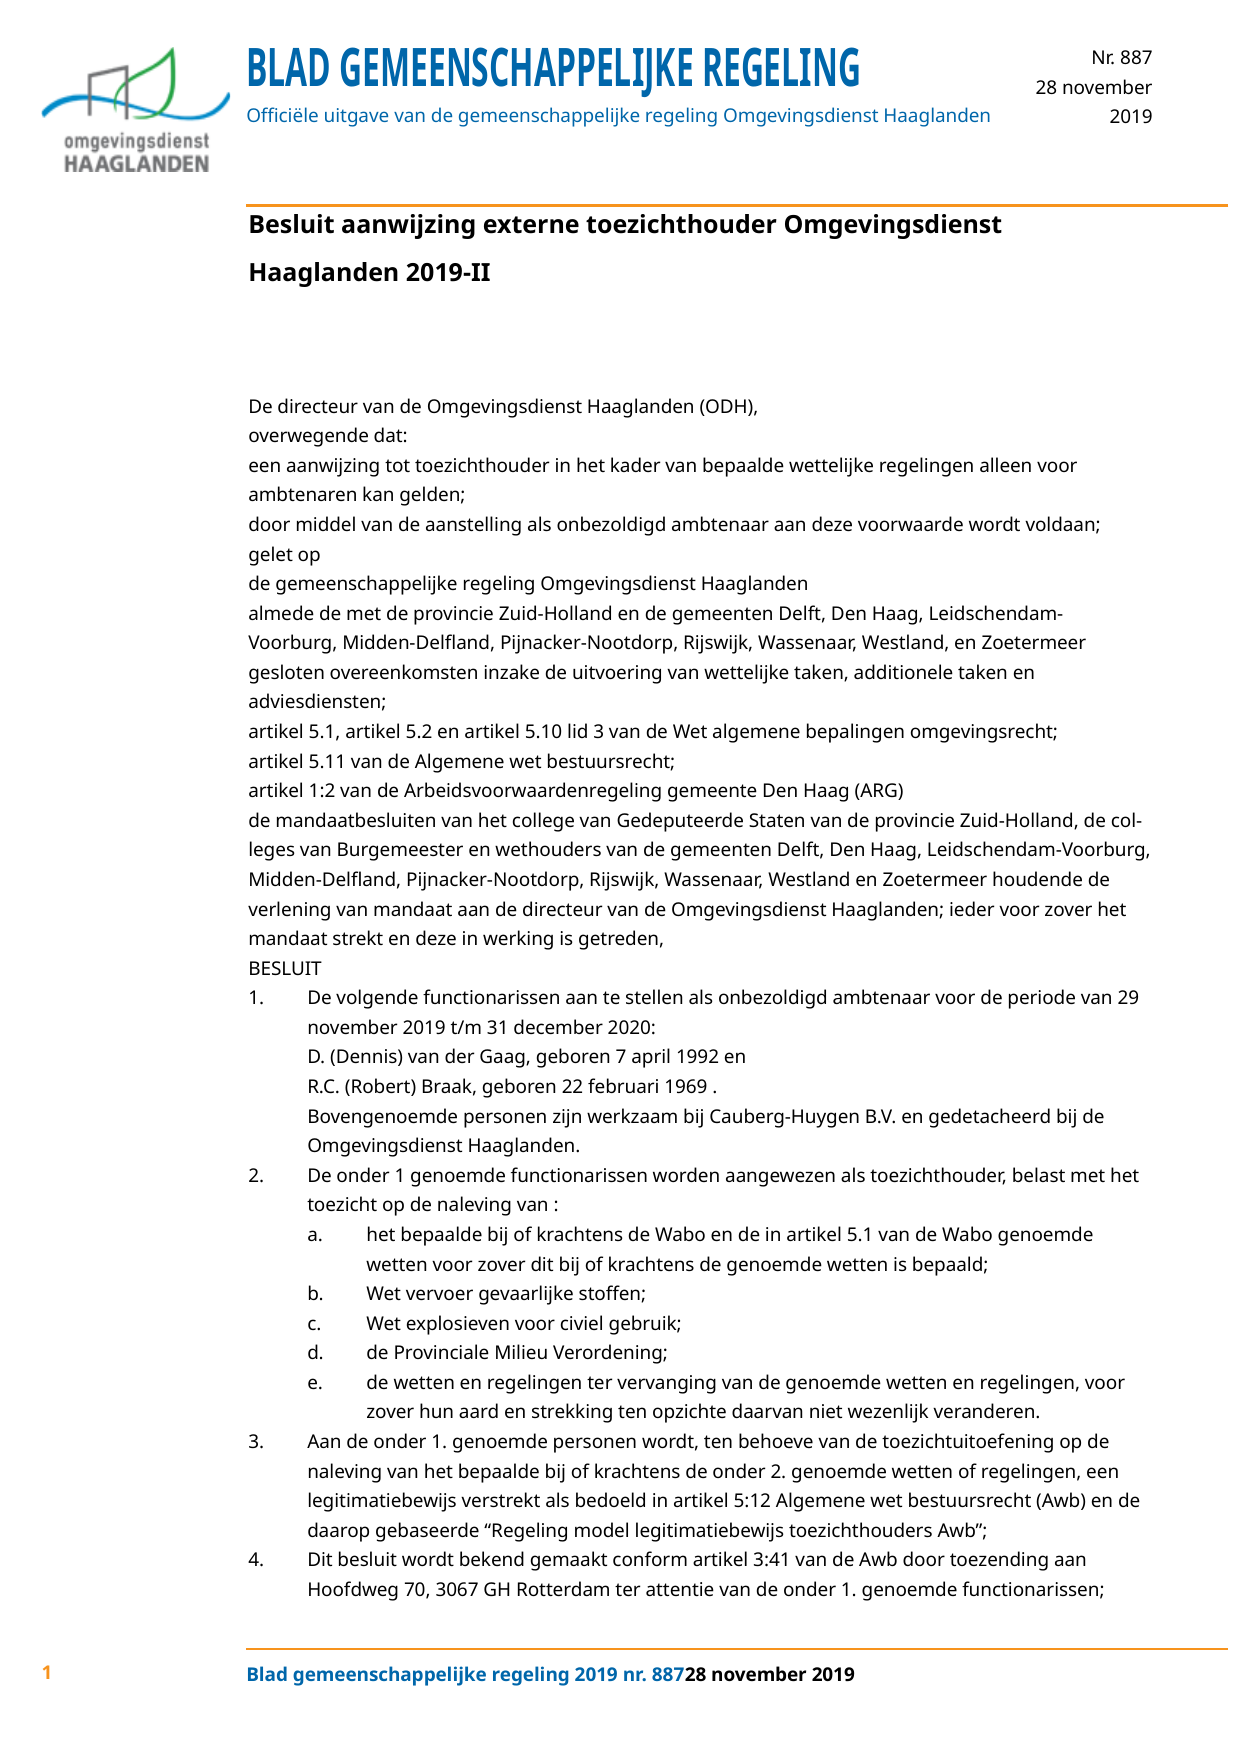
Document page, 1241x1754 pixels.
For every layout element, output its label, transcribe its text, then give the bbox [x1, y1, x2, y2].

text overwegende dat: [248, 422, 1152, 448]
text de mandaatbesluiten van het college van Gedeputeerde Staten van de provincie Zuid-Holland, de col- leges van Burgemeester en wethouders van de gemeenten Delft, Den Haag, Leidschendam-Voorburg, Midden-Delfland, Pijnacker-Nootdorp, Rijswijk, Wassenaar, Westland en Zoetermeer houdende de verlening van mandaat aan de directeur van de Omgevingsdienst Haaglanden; ieder voor zover het mandaat strekt en deze in werking is getreden, [248, 807, 1152, 951]
list de wetten en regelingen ter vervanging van de genoemde wetten en regelingen, voor zover hun aard en strekking ten opzichte daarvan niet wezenlijk veranderen. [307, 1369, 1152, 1424]
text artikel 1:2 van de Arbeidsvoorwaardenregeling gemeente Den Haag (ARG) [248, 777, 1152, 803]
text artikel 5.11 van de Algemene wet bestuursrecht; [248, 748, 1152, 774]
list De onder 1 genoemde functionarissen worden aangewezen als toezichthouder, belast met het toezicht op de naleving van : [248, 1162, 1152, 1217]
text De directeur van de Omgevingsdienst Haaglanden (ODH), [248, 393, 1152, 419]
list Wet explosieven voor civiel gebruik; [307, 1310, 1152, 1336]
list het bepaalde bij of krachtens de Wabo en de in artikel 5.1 van de Wabo genoemde wetten voor zover dit bij of krachtens de genoemde wetten is bepaald; [307, 1221, 1152, 1277]
list de Provinciale Milieu Verordening; [307, 1339, 1152, 1365]
text de gemeenschappelijke regeling Omgevingsdienst Haaglanden [248, 570, 1152, 596]
text BESLUIT [248, 955, 1152, 981]
list Dit besluit wordt bekend gemaakt conform artikel 3:41 van de Awb door toezending aan Hoofdweg 70, 3067 GH Rotterdam ter attentie van de onder 1. genoemde functionarissen; [248, 1547, 1152, 1602]
list D. (Dennis) van der Gaag, geboren 7 april 1992 en [248, 1044, 1152, 1069]
list R.C. (Robert) Braak, geboren 22 februari 1969 . [248, 1073, 1152, 1099]
list Aan de onder 1. genoemde personen wordt, ten behoeve van de toezichtuitoefening op de naleving van het bepaalde bij of krachtens de onder 2. genoemde wetten of regelingen, een legitimatiebewijs verstrekt als bedoeld in artikel 5:12 Algemene wet bestuursrecht (Awb) en de daarop gebaseerde “Regeling model legitimatiebewijs toezichthouders Awb”; [248, 1428, 1152, 1543]
text door middel van de aanstelling als onbezoldigd ambtenaar aan deze voorwaarde wordt voldaan; [248, 511, 1152, 537]
text almede de met de provincie Zuid-Holland en de gemeenten Delft, Den Haag, Leidschendam-Voorburg, Midden-Delfland, Pijnacker-Nootdorp, Rijswijk, Wassenaar, Westland, en Zoetermeer gesloten overeenkomsten inzake de uitvoering van wettelijke taken, additionele taken en adviesdiensten; [248, 600, 1152, 714]
picture [41, 47, 231, 172]
list Wet vervoer gevaarlijke stoffen; [307, 1280, 1152, 1306]
text Besluit aanwijzing externe toezichthouder Omgevingsdienst Haaglanden 2019-II [248, 207, 1152, 288]
text artikel 5.1, artikel 5.2 en artikel 5.10 lid 3 van de Wet algemene bepalingen omgevingsrecht; [248, 718, 1152, 744]
list De volgende functionarissen aan te stellen als onbezoldigd ambtenaar voor de periode van 29 november 2019 t/m 31 december 2020: [248, 984, 1152, 1040]
text een aanwijzing tot toezichthouder in het kader van bepaalde wettelijke regelingen alleen voor ambtenaren kan gelden; [248, 452, 1152, 507]
text gelet op [248, 541, 1152, 567]
list Bovengenoemde personen zijn werkzaam bij Cauberg-Huygen B.V. en gedetacheerd bij de Omgevingsdienst Haaglanden. [248, 1103, 1152, 1158]
